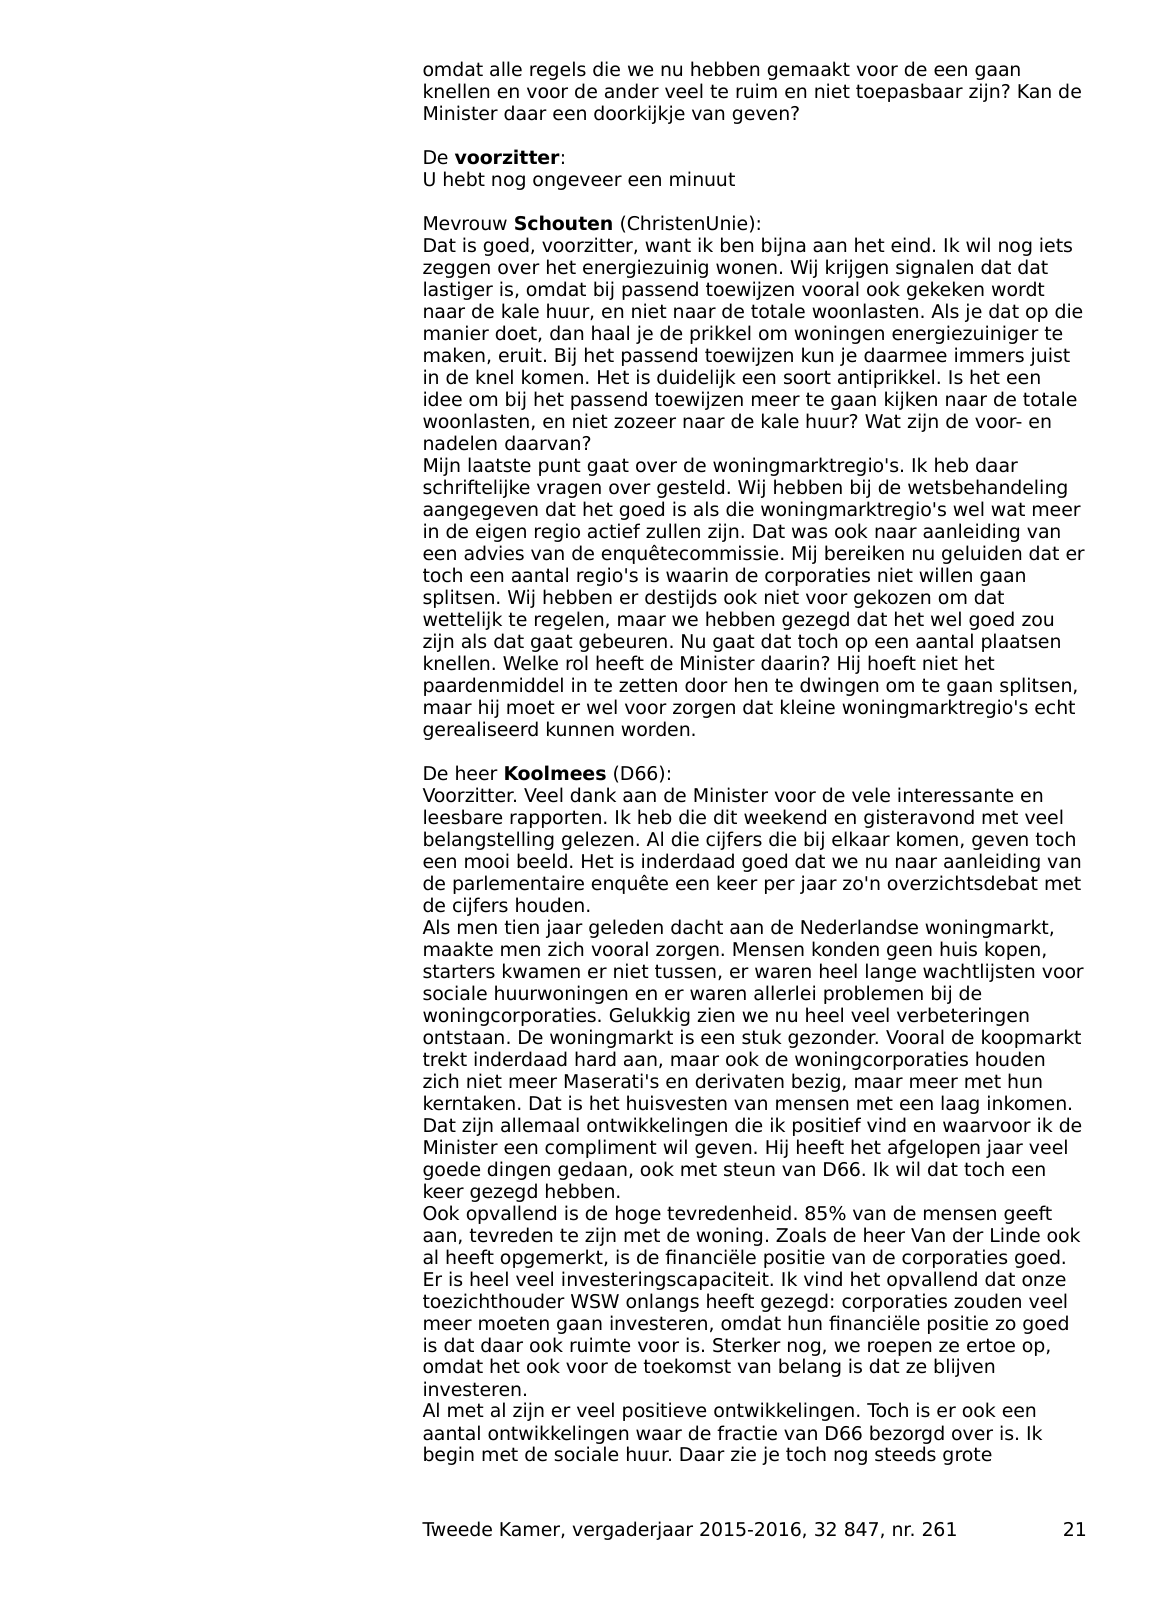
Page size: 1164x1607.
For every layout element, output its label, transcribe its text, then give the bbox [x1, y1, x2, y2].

text Als men tien jaar geleden dacht aan de Nederlandse woningmarkt, maakte men zich vooral zorgen. Mensen konden geen huis kopen, starters kwamen er niet tussen, er waren heel lange wachtlijsten voor sociale huurwoningen en er waren allerlei problemen bij de woningcorporaties. Gelukkig zien we nu heel veel verbeteringen ontstaan. De woningmarkt is een stuk gezonder. Vooral de koopmarkt trekt inderdaad hard aan, maar ook de woningcorporaties houden zich niet meer Maserati's en derivaten bezig, maar meer met hun kerntaken. Dat is het huisvesten van mensen met een laag inkomen. Dat zijn allemaal ontwikkelingen die ik positief vind en waarvoor ik de Minister een compliment wil geven. Hij heeft het afgelopen jaar veel goede dingen gedaan, ook met steun van D66. Ik wil dat toch een keer gezegd hebben. [422, 917, 1087, 1203]
text Al met al zijn er veel positieve ontwikkelingen. Toch is er ook een aantal ontwikkelingen waar de fractie van D66 bezorgd over is. Ik begin met de sociale huur. Daar zie je toch nog steeds grote [422, 1400, 1087, 1466]
text Voorzitter. Veel dank aan de Minister voor de vele interessante en leesbare rapporten. Ik heb die dit weekend en gisteravond met veel belangstelling gelezen. Al die cijfers die bij elkaar komen, geven toch een mooi beeld. Het is inderdaad goed dat we nu naar aanleiding van de parlementaire enquête een keer per jaar zo'n overzichtsdebat met de cijfers houden. [422, 785, 1087, 917]
text Mevrouw Schouten (ChristenUnie): [422, 213, 1087, 235]
text De voorzitter: [422, 147, 1087, 169]
text U hebt nog ongeveer een minuut [422, 169, 1087, 191]
text De heer Koolmees (D66): [422, 763, 1087, 785]
text Dat is goed, voorzitter, want ik ben bijna aan het eind. Ik wil nog iets zeggen over het energiezuinig wonen. Wij krijgen signalen dat dat lastiger is, omdat bij passend toewijzen vooral ook gekeken wordt naar de kale huur, en niet naar de totale woonlasten. Als je dat op die manier doet, dan haal je de prikkel om woningen energiezuiniger te maken, eruit. Bij het passend toewijzen kun je daarmee immers juist in de knel komen. Het is duidelijk een soort antiprikkel. Is het een idee om bij het passend toewijzen meer te gaan kijken naar de totale woonlasten, en niet zozeer naar de kale huur? Wat zijn de voor- en nadelen daarvan? [422, 235, 1087, 455]
text omdat alle regels die we nu hebben gemaakt voor de een gaan knellen en voor de ander veel te ruim en niet toepasbaar zijn? Kan de Minister daar een doorkijkje van geven? [422, 59, 1087, 125]
text Mijn laatste punt gaat over de woningmarktregio's. Ik heb daar schriftelijke vragen over gesteld. Wij hebben bij de wetsbehandeling aangegeven dat het goed is als die woningmarktregio's wel wat meer in de eigen regio actief zullen zijn. Dat was ook naar aanleiding van een advies van de enquêtecommissie. Mij bereiken nu geluiden dat er toch een aantal regio's is waarin de corporaties niet willen gaan splitsen. Wij hebben er destijds ook niet voor gekozen om dat wettelijk te regelen, maar we hebben gezegd dat het wel goed zou zijn als dat gaat gebeuren. Nu gaat dat toch op een aantal plaatsen knellen. Welke rol heeft de Minister daarin? Hij hoeft niet het paardenmiddel in te zetten door hen te dwingen om te gaan splitsen, maar hij moet er wel voor zorgen dat kleine woningmarktregio's echt gerealiseerd kunnen worden. [422, 455, 1087, 741]
text Ook opvallend is de hoge tevredenheid. 85% van de mensen geeft aan, tevreden te zijn met de woning. Zoals de heer Van der Linde ook al heeft opgemerkt, is de financiële positie van de corporaties goed. Er is heel veel investeringscapaciteit. Ik vind het opvallend dat onze toezichthouder WSW onlangs heeft gezegd: corporaties zouden veel meer moeten gaan investeren, omdat hun financiële positie zo goed is dat daar ook ruimte voor is. Sterker nog, we roepen ze ertoe op, omdat het ook voor de toekomst van belang is dat ze blijven investeren. [422, 1203, 1087, 1400]
